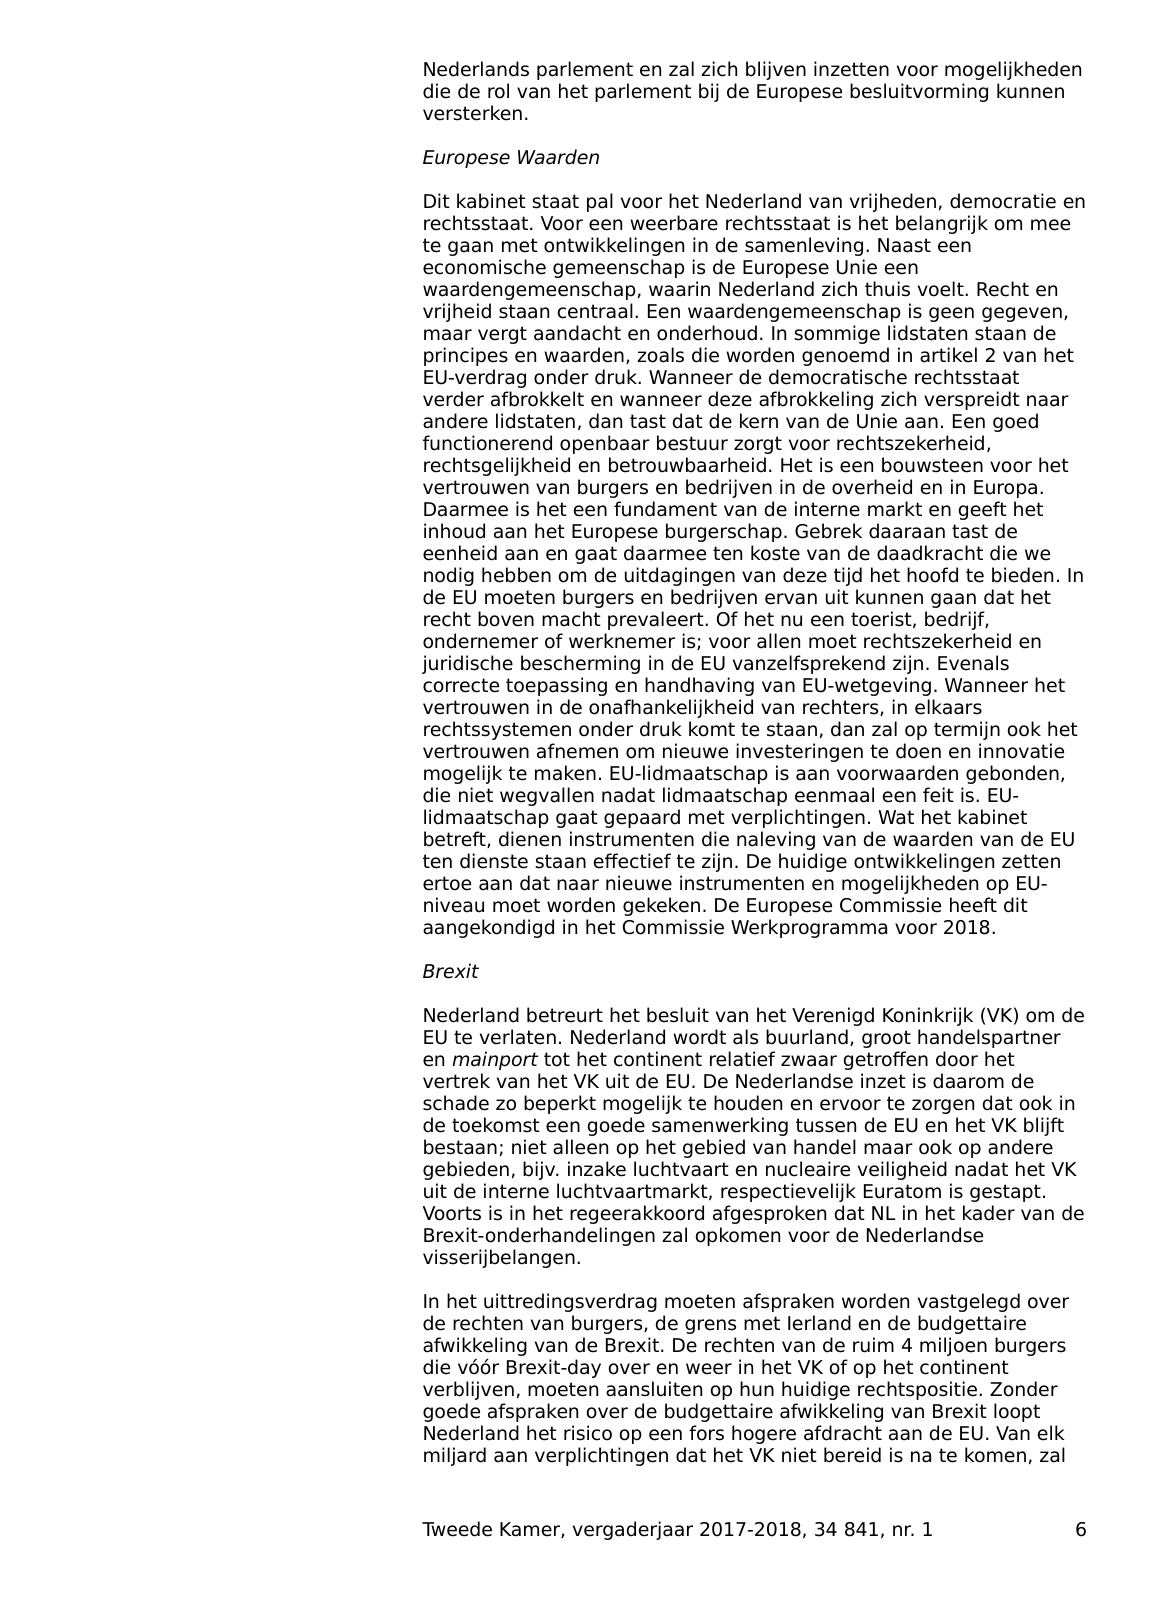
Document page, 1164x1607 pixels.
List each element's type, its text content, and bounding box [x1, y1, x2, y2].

subtitle Brexit [422, 961, 1087, 983]
text In het uittredingsverdrag moeten afspraken worden vastgelegd over de rechten van burgers, de grens met Ierland en de budgettaire afwikkeling van de Brexit. De rechten van de ruim 4 miljoen burgers die vóór Brexit-day over en weer in het VK of op het continent verblijven, moeten aansluiten op hun huidige rechtspositie. Zonder goede afspraken over de budgettaire afwikkeling van Brexit loopt Nederland het risico op een fors hogere afdracht aan de EU. Van elk miljard aan verplichtingen dat het VK niet bereid is na te komen, zal [422, 1291, 1087, 1467]
text Nederland betreurt het besluit van het Verenigd Koninkrijk (VK) om de EU te verlaten. Nederland wordt als buurland, groot handelspartner en mainport tot het continent relatief zwaar getroffen door het vertrek van het VK uit de EU. De Nederlandse inzet is daarom de schade zo beperkt mogelijk te houden en ervoor te zorgen dat ook in de toekomst een goede samenwerking tussen de EU en het VK blijft bestaan; niet alleen op het gebied van handel maar ook op andere gebieden, bijv. inzake luchtvaart en nucleaire veiligheid nadat het VK uit de interne luchtvaartmarkt, respectievelijk Euratom is gestapt. Voorts is in het regeerakkoord afgesproken dat NL in het kader van de Brexit-onderhandelingen zal opkomen voor de Nederlandse visserijbelangen. [422, 1005, 1087, 1269]
text Dit kabinet staat pal voor het Nederland van vrijheden, democratie en rechtsstaat. Voor een weerbare rechtsstaat is het belangrijk om mee te gaan met ontwikkelingen in de samenleving. Naast een economische gemeenschap is de Europese Unie een waardengemeenschap, waarin Nederland zich thuis voelt. Recht en vrijheid staan centraal. Een waardengemeenschap is geen gegeven, maar vergt aandacht en onderhoud. In sommige lidstaten staan de principes en waarden, zoals die worden genoemd in artikel 2 van het EU-verdrag onder druk. Wanneer de democratische rechtsstaat verder afbrokkelt en wanneer deze afbrokkeling zich verspreidt naar andere lidstaten, dan tast dat de kern van de Unie aan. Een goed functionerend openbaar bestuur zorgt voor rechtszekerheid, rechtsgelijkheid en betrouwbaarheid. Het is een bouwsteen voor het vertrouwen van burgers en bedrijven in de overheid en in Europa. Daarmee is het een fundament van de interne markt en geeft het inhoud aan het Europese burgerschap. Gebrek daaraan tast de eenheid aan en gaat daarmee ten koste van de daadkracht die we nodig hebben om de uitdagingen van deze tijd het hoofd te bieden. In de EU moeten burgers en bedrijven ervan uit kunnen gaan dat het recht boven macht prevaleert. Of het nu een toerist, bedrijf, ondernemer of werknemer is; voor allen moet rechtszekerheid en juridische bescherming in de EU vanzelfsprekend zijn. Evenals correcte toepassing en handhaving van EU-wetgeving. Wanneer het vertrouwen in de onafhankelijkheid van rechters, in elkaars rechtssystemen onder druk komt te staan, dan zal op termijn ook het vertrouwen afnemen om nieuwe investeringen te doen en innovatie mogelijk te maken. EU-lidmaatschap is aan voorwaarden gebonden, die niet wegvallen nadat lidmaatschap eenmaal een feit is. EU-lidmaatschap gaat gepaard met verplichtingen. Wat het kabinet betreft, dienen instrumenten die naleving van de waarden van de EU ten dienste staan effectief te zijn. De huidige ontwikkelingen zetten ertoe aan dat naar nieuwe instrumenten en mogelijkheden op EU-niveau moet worden gekeken. De Europese Commissie heeft dit aangekondigd in het Commissie Werkprogramma voor 2018. [422, 191, 1087, 939]
text Nederlands parlement en zal zich blijven inzetten voor mogelijkheden die de rol van het parlement bij de Europese besluitvorming kunnen versterken. [422, 59, 1087, 125]
subtitle Europese Waarden [422, 147, 1087, 169]
